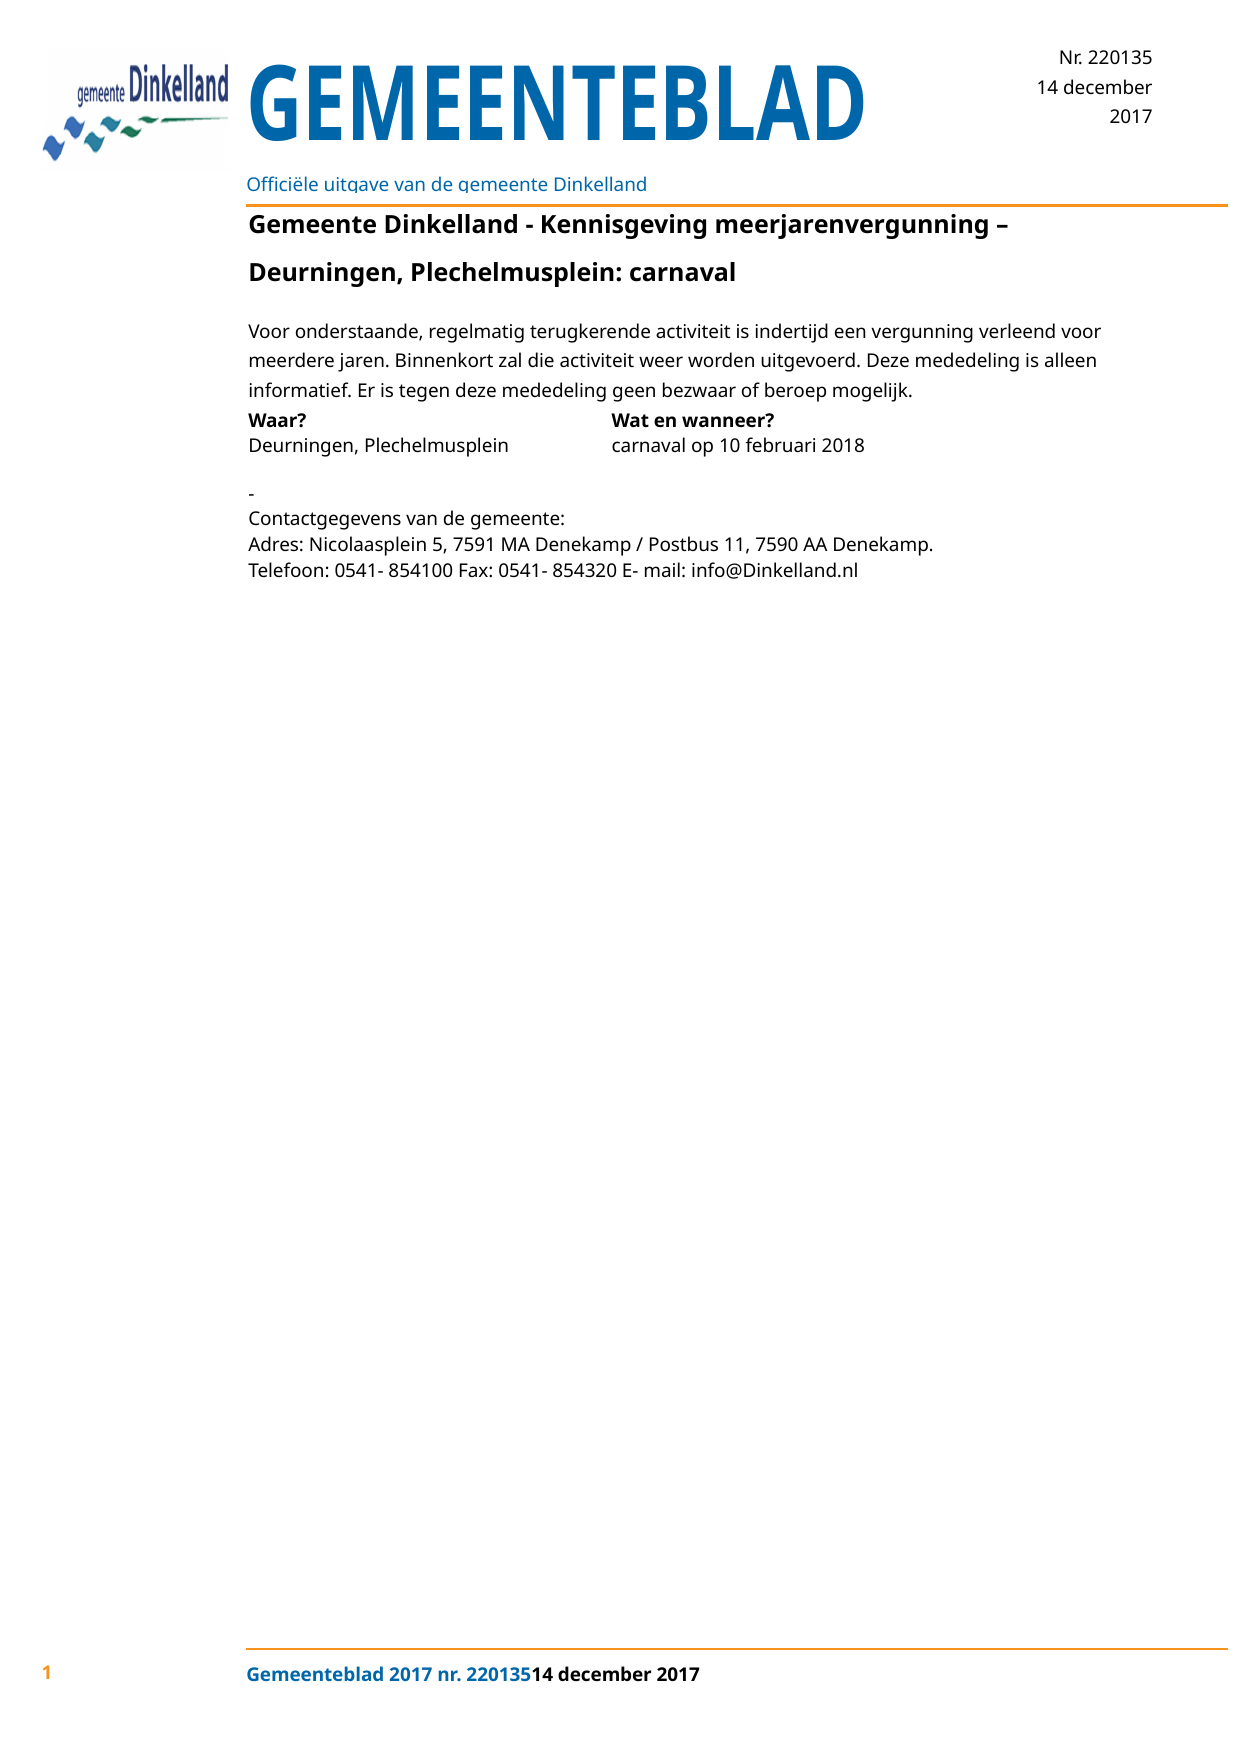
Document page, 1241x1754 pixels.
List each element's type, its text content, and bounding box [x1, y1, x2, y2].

table_header Waar? [248, 407, 611, 432]
text Contactgegevens van de gemeente: [248, 505, 1152, 531]
text Adres: Nicolaasplein 5, 7591 MA Denekamp / Postbus 11, 7590 AA Denekamp. [248, 531, 1152, 557]
table_cell carnaval op 10 februari 2018 [611, 433, 1152, 458]
text - [248, 480, 1152, 505]
text Telefoon: 0541- 854100 Fax: 0541- 854320 E- mail: info@Dinkelland.nl [248, 557, 1152, 583]
table_cell Deurningen, Plechelmusplein [248, 433, 611, 458]
text Voor onderstaande, regelmatig terugkerende activiteit is indertijd een vergunning verleend voor meerdere jaren. Binnenkort zal die activiteit weer worden uitgevoerd. Deze mededeling is alleen informatief. Er is tegen deze mededeling geen bezwaar of beroep mogelijk. [248, 318, 1152, 403]
picture [41, 47, 231, 172]
table_header Wat en wanneer? [611, 407, 1152, 432]
text Gemeente Dinkelland - Kennisgeving meerjarenvergunning – Deurningen, Plechelmusplein: carnaval [248, 207, 1152, 288]
